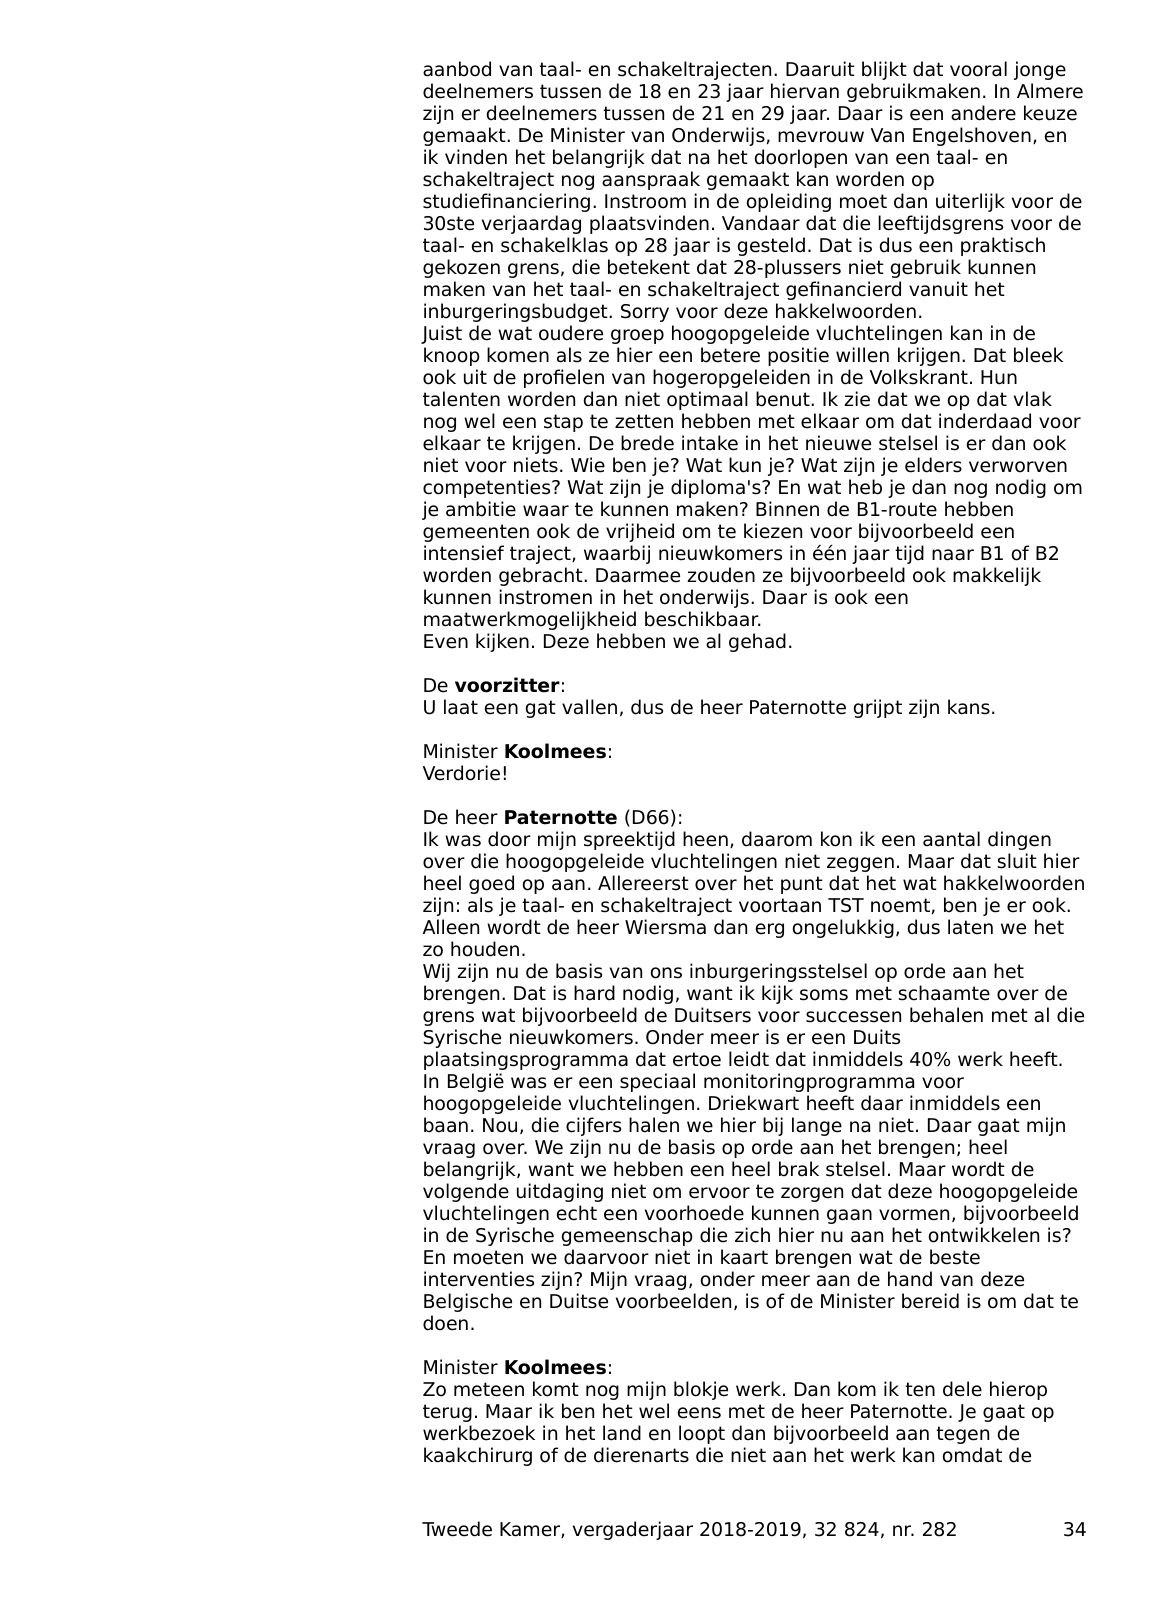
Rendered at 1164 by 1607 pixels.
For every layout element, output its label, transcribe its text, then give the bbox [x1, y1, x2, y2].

text Minister Koolmees: [422, 741, 1087, 763]
text Zo meteen komt nog mijn blokje werk. Dan kom ik ten dele hierop terug. Maar ik ben het wel eens met de heer Paternotte. Je gaat op werkbezoek in het land en loopt dan bijvoorbeeld aan tegen de kaakchirurg of de dierenarts die niet aan het werk kan omdat de [422, 1379, 1087, 1467]
text Minister Koolmees: [422, 1357, 1087, 1379]
text Wij zijn nu de basis van ons inburgeringsstelsel op orde aan het brengen. Dat is hard nodig, want ik kijk soms met schaamte over de grens wat bijvoorbeeld de Duitsers voor successen behalen met al die Syrische nieuwkomers. Onder meer is er een Duits plaatsingsprogramma dat ertoe leidt dat inmiddels 40% werk heeft. In België was er een speciaal monitoringprogramma voor hoogopgeleide vluchtelingen. Driekwart heeft daar inmiddels een baan. Nou, die cijfers halen we hier bij lange na niet. Daar gaat mijn vraag over. We zijn nu de basis op orde aan het brengen; heel belangrijk, want we hebben een heel brak stelsel. Maar wordt de volgende uitdaging niet om ervoor te zorgen dat deze hoogopgeleide vluchtelingen echt een voorhoede kunnen gaan vormen, bijvoorbeeld in de Syrische gemeenschap die zich hier nu aan het ontwikkelen is? En moeten we daarvoor niet in kaart brengen wat de beste interventies zijn? Mijn vraag, onder meer aan de hand van deze Belgische en Duitse voorbeelden, is of de Minister bereid is om dat te doen. [422, 961, 1087, 1334]
text Even kijken. Deze hebben we al gehad. [422, 631, 1087, 652]
text Ik was door mijn spreektijd heen, daarom kon ik een aantal dingen over die hoogopgeleide vluchtelingen niet zeggen. Maar dat sluit hier heel goed op aan. Allereerst over het punt dat het wat hakkelwoorden zijn: als je taal- en schakeltraject voortaan TST noemt, ben je er ook. Alleen wordt de heer Wiersma dan erg ongelukkig, dus laten we het zo houden. [422, 829, 1087, 961]
text Verdorie! [422, 763, 1087, 785]
text De voorzitter: [422, 675, 1087, 697]
text De heer Paternotte (D66): [422, 807, 1087, 829]
text Juist de wat oudere groep hoogopgeleide vluchtelingen kan in de knoop komen als ze hier een betere positie willen krijgen. Dat bleek ook uit de profielen van hogeropgeleiden in de Volkskrant. Hun talenten worden dan niet optimaal benut. Ik zie dat we op dat vlak nog wel een stap te zetten hebben met elkaar om dat inderdaad voor elkaar te krijgen. De brede intake in het nieuwe stelsel is er dan ook niet voor niets. Wie ben je? Wat kun je? Wat zijn je elders verworven competenties? Wat zijn je diploma's? En wat heb je dan nog nodig om je ambitie waar te kunnen maken? Binnen de B1-route hebben gemeenten ook de vrijheid om te kiezen voor bijvoorbeeld een intensief traject, waarbij nieuwkomers in één jaar tijd naar B1 of B2 worden gebracht. Daarmee zouden ze bijvoorbeeld ook makkelijk kunnen instromen in het onderwijs. Daar is ook een maatwerkmogelijkheid beschikbaar. [422, 323, 1087, 631]
text U laat een gat vallen, dus de heer Paternotte grijpt zijn kans. [422, 697, 1087, 719]
text aanbod van taal- en schakeltrajecten. Daaruit blijkt dat vooral jonge deelnemers tussen de 18 en 23 jaar hiervan gebruikmaken. In Almere zijn er deelnemers tussen de 21 en 29 jaar. Daar is een andere keuze gemaakt. De Minister van Onderwijs, mevrouw Van Engelshoven, en ik vinden het belangrijk dat na het doorlopen van een taal- en schakeltraject nog aanspraak gemaakt kan worden op studiefinanciering. Instroom in de opleiding moet dan uiterlijk voor de 30ste verjaardag plaatsvinden. Vandaar dat die leeftijdsgrens voor de taal- en schakelklas op 28 jaar is gesteld. Dat is dus een praktisch gekozen grens, die betekent dat 28-plussers niet gebruik kunnen maken van het taal- en schakeltraject gefinancierd vanuit het inburgeringsbudget. Sorry voor deze hakkelwoorden. [422, 59, 1087, 323]
